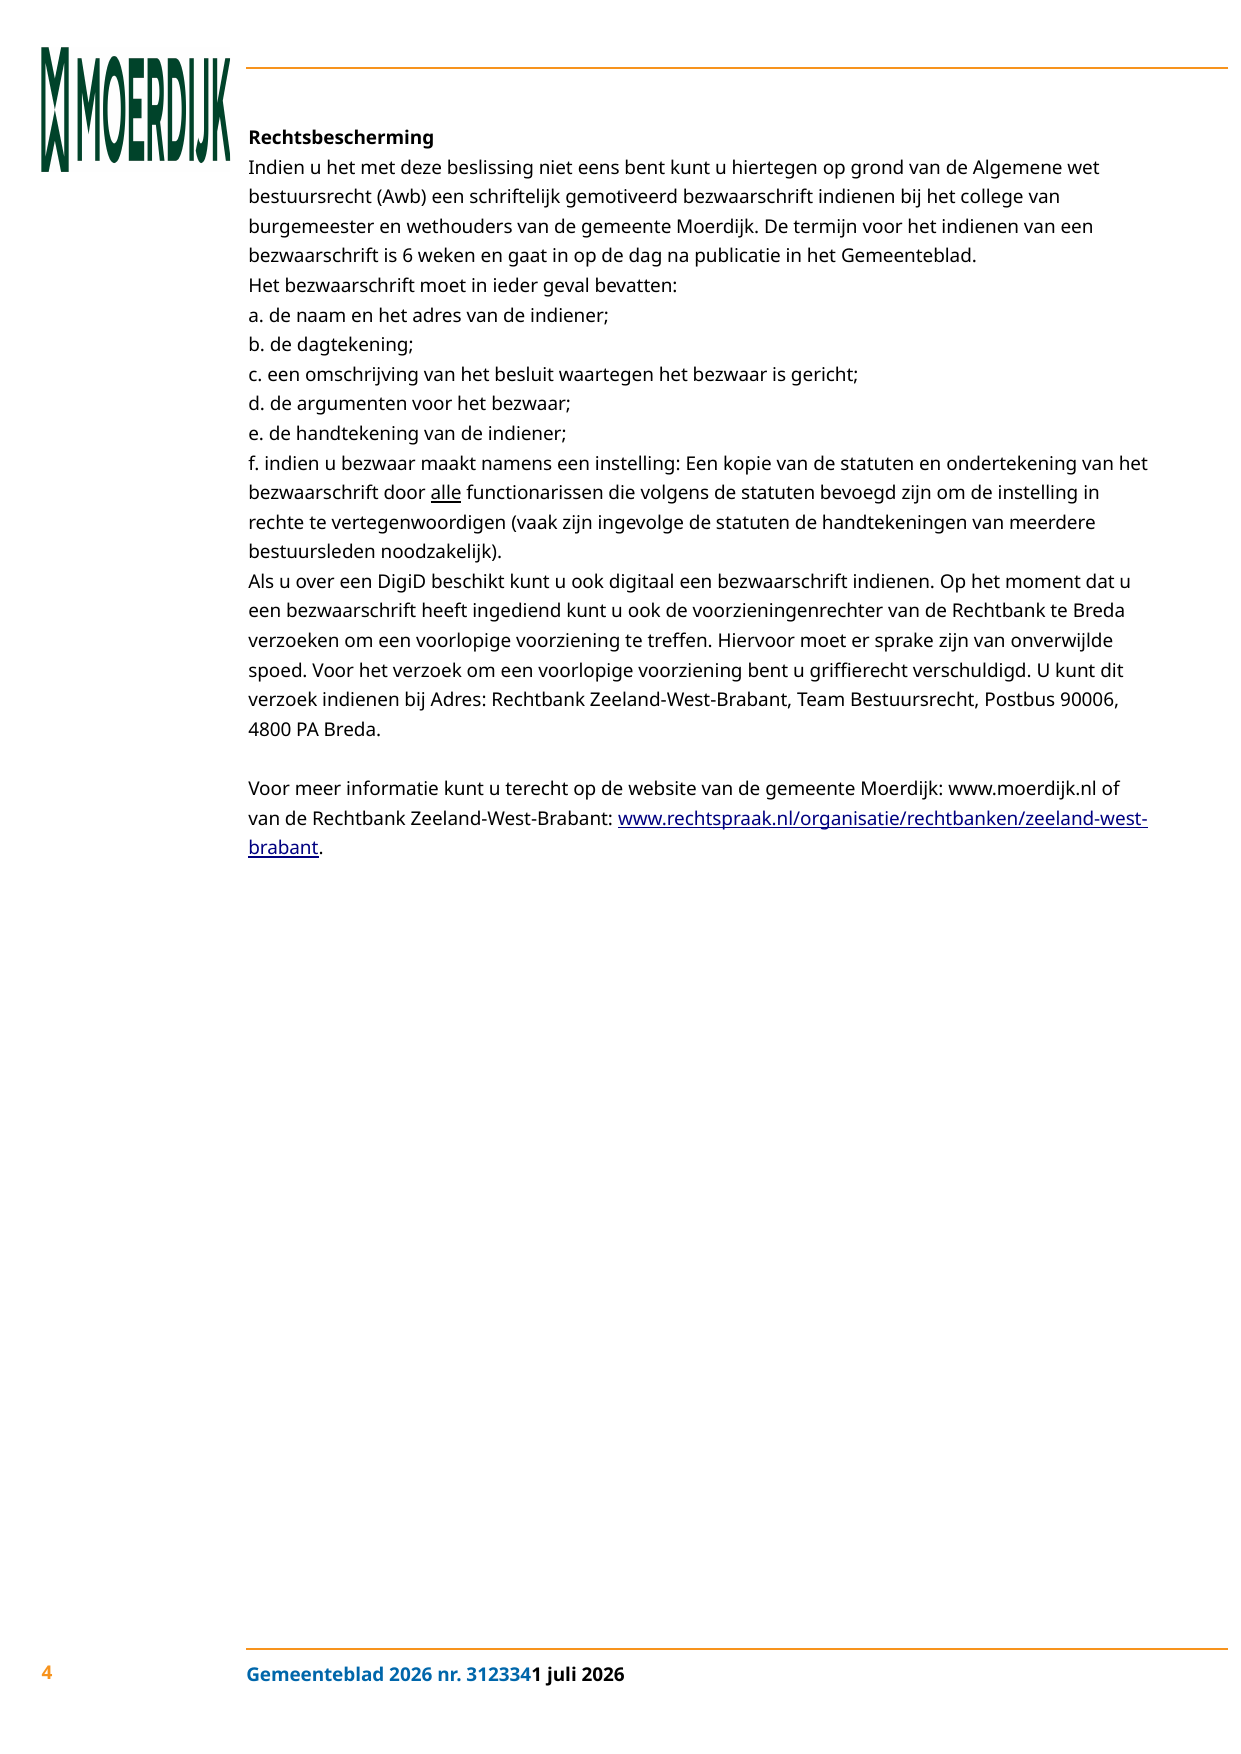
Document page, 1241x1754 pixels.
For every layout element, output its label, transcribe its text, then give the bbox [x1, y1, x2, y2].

text Rechtsbescherming [248, 124, 1152, 150]
text Voor meer informatie kunt u terecht op de website van de gemeente Moerdijk: www.moerdijk.nl of van de Rechtbank Zeeland-West-Brabant: www.rechtspraak.nl/organisatie/rechtbanken/zeeland-west-brabant. [248, 775, 1152, 860]
text Het bezwaarschrift moet in ieder geval bevatten: [248, 272, 1152, 298]
text Als u over een DigiD beschikt kunt u ook digitaal een bezwaarschrift indienen. Op het moment dat u een bezwaarschrift heeft ingediend kunt u ook de voorzieningenrechter van de Rechtbank te Breda verzoeken om een voorlopige voorziening te treffen. Hiervoor moet er sprake zijn van onverwijlde spoed. Voor het verzoek om een voorlopige voorziening bent u griffierecht verschuldigd. U kunt dit verzoek indienen bij Adres: Rechtbank Zeeland-West-Brabant, Team Bestuursrecht, Postbus 90006, 4800 PA Breda. [248, 568, 1152, 742]
text f. indien u bezwaar maakt namens een instelling: Een kopie van de statuten en ondertekening van het bezwaarschrift door alle functionarissen die volgens de statuten bevoegd zijn om de instelling in rechte te vertegenwoordigen (vaak zijn ingevolge de statuten de handtekeningen van meerdere bestuursleden noodzakelijk). [248, 450, 1152, 564]
text b. de dagtekening; [248, 331, 1152, 357]
text Indien u het met deze beslissing niet eens bent kunt u hiertegen op grond van de Algemene wet bestuursrecht (Awb) een schriftelijk gemotiveerd bezwaarschrift indienen bij het college van burgemeester en wethouders van de gemeente Moerdijk. De termijn voor het indienen van een bezwaarschrift is 6 weken en gaat in op de dag na publicatie in het Gemeenteblad. [248, 154, 1152, 268]
text c. een omschrijving van het besluit waartegen het bezwaar is gericht; [248, 361, 1152, 387]
text d. de argumenten voor het bezwaar; [248, 391, 1152, 416]
text e. de handtekening van de indiener; [248, 420, 1152, 446]
picture [41, 47, 231, 172]
text a. de naam en het adres van de indiener; [248, 302, 1152, 328]
